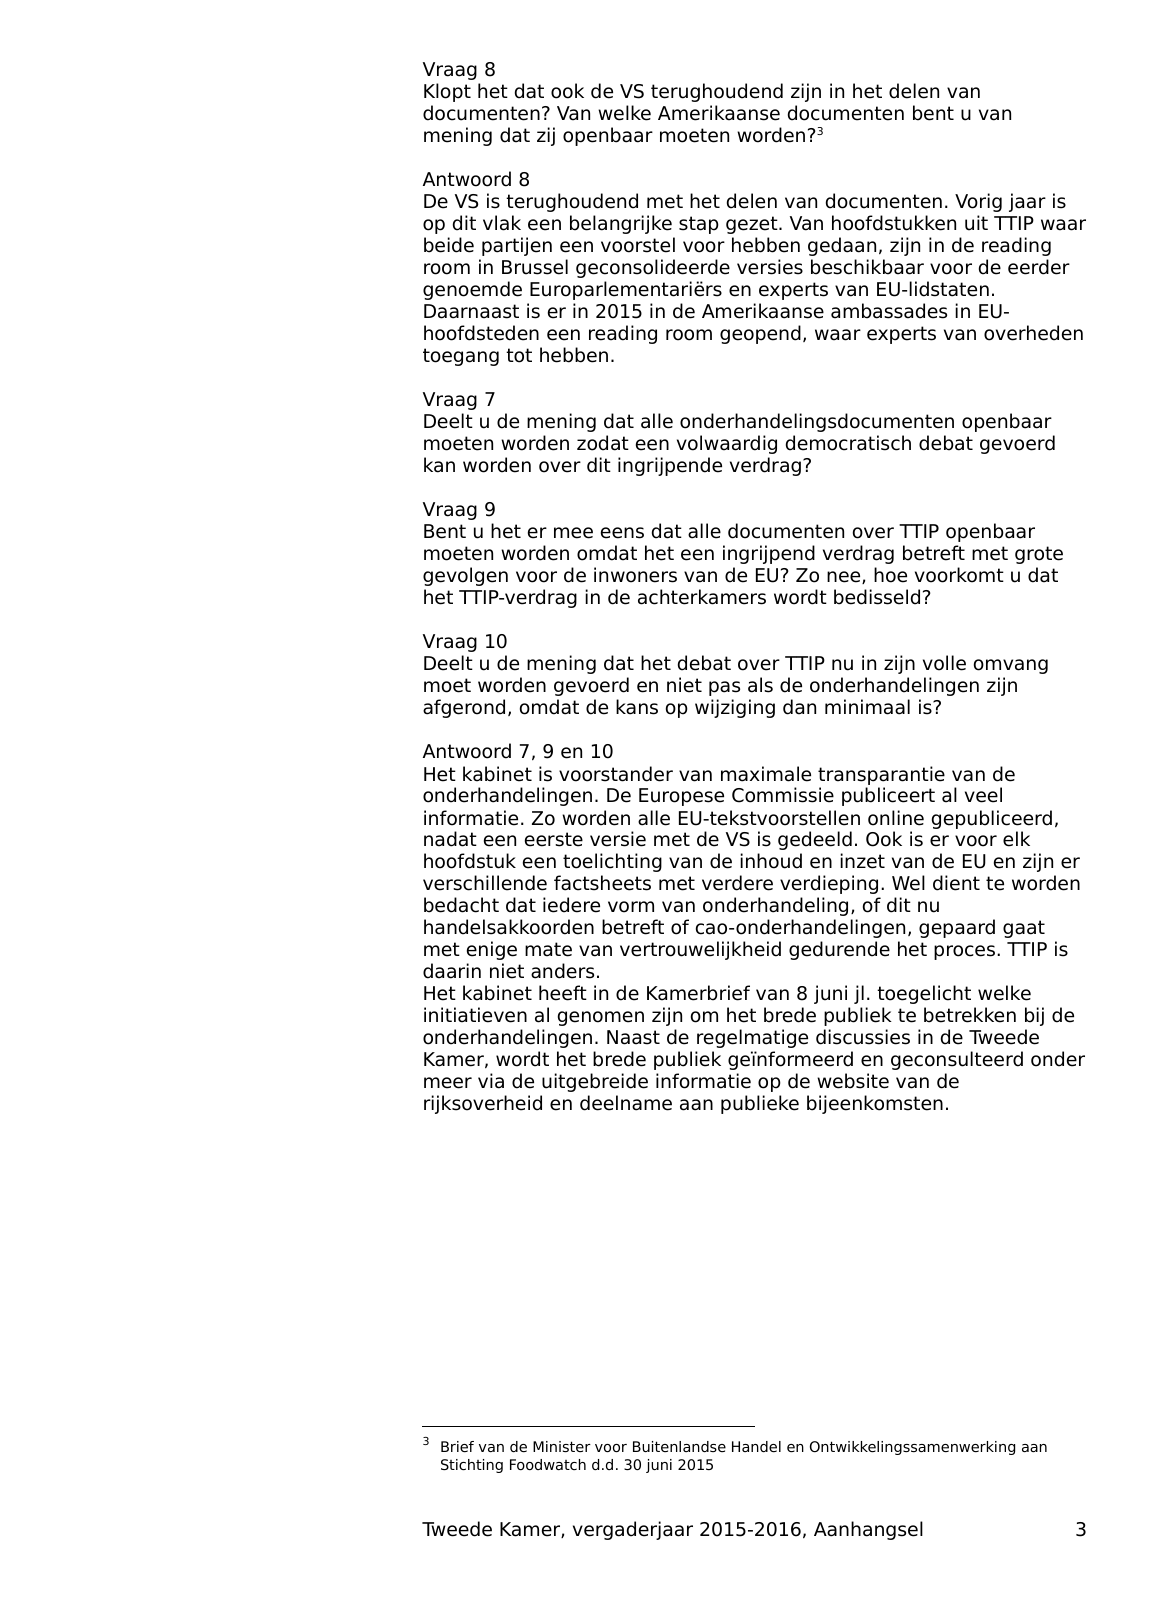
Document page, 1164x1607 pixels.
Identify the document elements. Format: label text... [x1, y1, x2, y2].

text Deelt u de mening dat alle onderhandelingsdocumenten openbaar moeten worden zodat een volwaardig democratisch debat gevoerd kan worden over dit ingrijpende verdrag? [422, 411, 1087, 477]
text Vraag 8 [422, 59, 1087, 81]
text Het kabinet is voorstander van maximale transparantie van de onderhandelingen. De Europese Commissie publiceert al veel informatie. Zo worden alle EU-tekstvoorstellen online gepubliceerd, nadat een eerste versie met de VS is gedeeld. Ook is er voor elk hoofdstuk een toelichting van de inhoud en inzet van de EU en zijn er verschillende factsheets met verdere verdieping. Wel dient te worden bedacht dat iedere vorm van onderhandeling, of dit nu handelsakkoorden betreft of cao-onderhandelingen, gepaard gaat met enige mate van vertrouwelijkheid gedurende het proces. TTIP is daarin niet anders. [422, 763, 1087, 983]
text Klopt het dat ook de VS terughoudend zijn in het delen van documenten? Van welke Amerikaanse documenten bent u van mening dat zij openbaar moeten worden? [422, 81, 1087, 147]
text Het kabinet heeft in de Kamerbrief van 8 juni jl. toegelicht welke initiatieven al genomen zijn om het brede publiek te betrekken bij de onderhandelingen. Naast de regelmatige discussies in de Tweede Kamer, wordt het brede publiek geïnformeerd en geconsulteerd onder meer via de uitgebreide informatie op de website van de rijksoverheid en deelname aan publieke bijeenkomsten. [422, 983, 1087, 1115]
text Antwoord 8 [422, 169, 1087, 191]
text Vraag 7 [422, 389, 1087, 411]
text Vraag 10 [422, 631, 1087, 653]
text Deelt u de mening dat het debat over TTIP nu in zijn volle omvang moet worden gevoerd en niet pas als de onderhandelingen zijn afgerond, omdat de kans op wijziging dan minimaal is? [422, 653, 1087, 719]
text Antwoord 7, 9 en 10 [422, 741, 1087, 763]
text Brief van de Minister voor Buitenlandse Handel en Ontwikkelingssamenwerking aan Stichting Foodwatch d.d. 30 juni 2015 [422, 1435, 1087, 1474]
text De VS is terughoudend met het delen van documenten. Vorig jaar is op dit vlak een belangrijke stap gezet. Van hoofdstukken uit TTIP waar beide partijen een voorstel voor hebben gedaan, zijn in de reading room in Brussel geconsolideerde versies beschikbaar voor de eerder genoemde Europarlementariërs en experts van EU-lidstaten. Daarnaast is er in 2015 in de Amerikaanse ambassades in EU-hoofdsteden een reading room geopend, waar experts van overheden toegang tot hebben. [422, 191, 1087, 367]
text Bent u het er mee eens dat alle documenten over TTIP openbaar moeten worden omdat het een ingrijpend verdrag betreft met grote gevolgen voor de inwoners van de EU? Zo nee, hoe voorkomt u dat het TTIP-verdrag in de achterkamers wordt bedisseld? [422, 521, 1087, 609]
text Vraag 9 [422, 499, 1087, 521]
